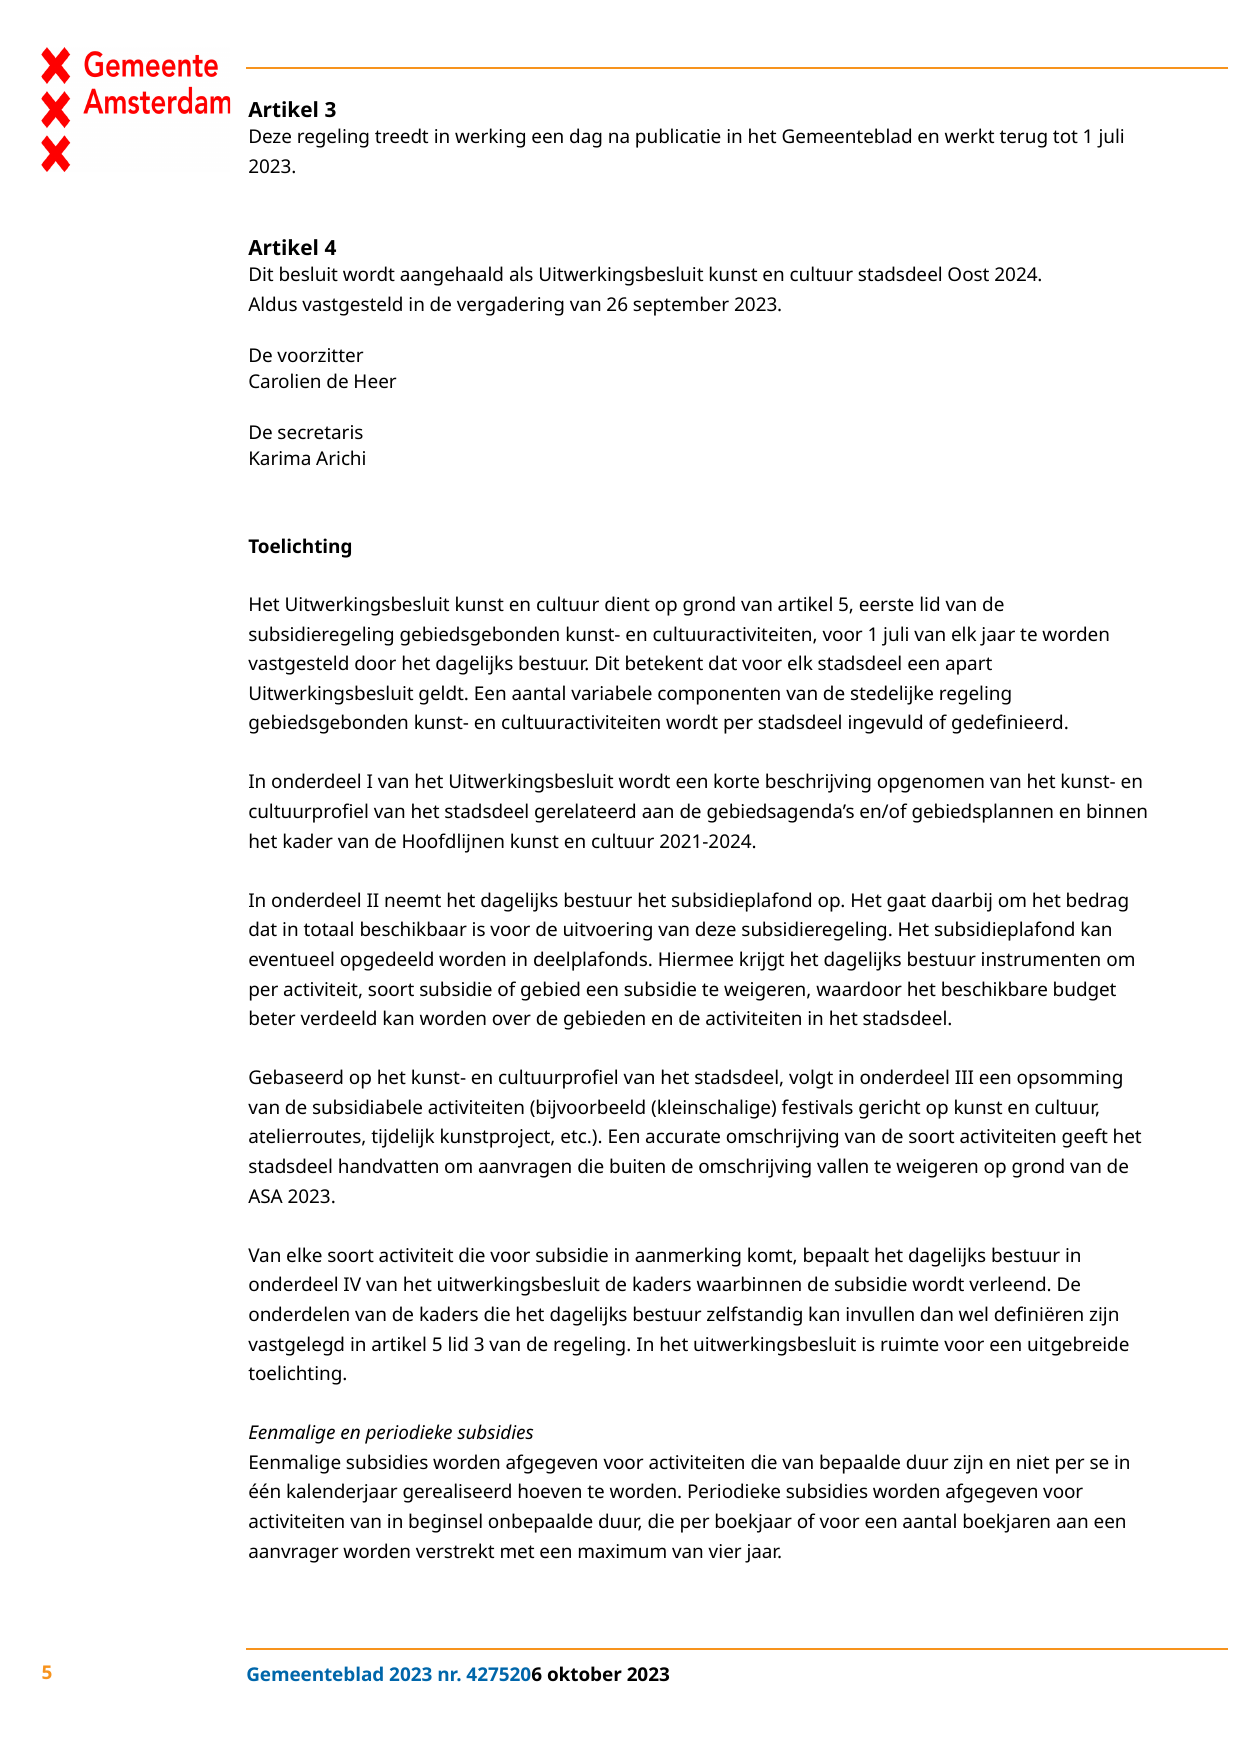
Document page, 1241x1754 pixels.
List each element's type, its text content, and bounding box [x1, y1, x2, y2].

text In onderdeel I van het Uitwerkingsbesluit wordt een korte beschrijving opgenomen van het kunst- en cultuurprofiel van het stadsdeel gerelateerd aan de gebiedsagenda’s en/of gebiedsplannen en binnen het kader van de Hoofdlijnen kunst en cultuur 2021-2024. [248, 769, 1152, 854]
text Karima Arichi [248, 445, 1152, 471]
text Eenmalige en periodieke subsidies [248, 1419, 1152, 1445]
text Gebaseerd op het kunst- en cultuurprofiel van het stadsdeel, volgt in onderdeel III een opsomming van de subsidiabele activiteiten (bijvoorbeeld (kleinschalige) festivals gericht op kunst en cultuur, atelierroutes, tijdelijk kunstproject, etc.). Een accurate omschrijving van de soort activiteiten geeft het stadsdeel handvatten om aanvragen die buiten de omschrijving vallen te weigeren op grond van de ASA 2023. [248, 1064, 1152, 1209]
text Eenmalige subsidies worden afgegeven voor activiteiten die van bepaalde duur zijn en niet per se in één kalenderjaar gerealiseerd hoeven te worden. Periodieke subsidies worden afgegeven voor activiteiten van in beginsel onbepaalde duur, die per boekjaar of voor een aantal boekjaren aan een aanvrager worden verstrekt met een maximum van vier jaar. [248, 1449, 1152, 1564]
text Dit besluit wordt aangehaald als Uitwerkingsbesluit kunst en cultuur stadsdeel Oost 2024. [248, 261, 1152, 287]
text Van elke soort activiteit die voor subsidie in aanmerking komt, bepaalt het dagelijks bestuur in onderdeel IV van het uitwerkingsbesluit de kaders waarbinnen de subsidie wordt verleend. De onderdelen van de kaders die het dagelijks bestuur zelfstandig kan invullen dan wel definiëren zijn vastgelegd in artikel 5 lid 3 van de regeling. In het uitwerkingsbesluit is ruimte voor een uitgebreide toelichting. [248, 1242, 1152, 1386]
text Artikel 4 [248, 233, 1152, 261]
text In onderdeel II neemt het dagelijks bestuur het subsidieplafond op. Het gaat daarbij om het bedrag dat in totaal beschikbaar is voor de uitvoering van deze subsidieregeling. Het subsidieplafond kan eventueel opgedeeld worden in deelplafonds. Hiermee krijgt het dagelijks bestuur instrumenten om per activiteit, soort subsidie of gebied een subsidie te weigeren, waardoor het beschikbare budget beter verdeeld kan worden over de gebieden en de activiteiten in het stadsdeel. [248, 887, 1152, 1031]
text De voorzitter [248, 342, 1152, 368]
text Artikel 3 [248, 95, 1152, 123]
text Deze regeling treedt in werking een dag na publicatie in het Gemeenteblad en werkt terug tot 1 juli 2023. [248, 123, 1152, 178]
picture [41, 47, 231, 172]
text Aldus vastgesteld in de vergadering van 26 september 2023. [248, 291, 1152, 317]
text Toelichting [248, 522, 1152, 562]
text Het Uitwerkingsbesluit kunst en cultuur dient op grond van artikel 5, eerste lid van de subsidieregeling gebiedsgebonden kunst- en cultuuractiviteiten, voor 1 juli van elk jaar te worden vastgesteld door het dagelijks bestuur. Dit betekent dat voor elk stadsdeel een apart Uitwerkingsbesluit geldt. Een aantal variabele componenten van de stedelijke regeling gebiedsgebonden kunst- en cultuuractiviteiten wordt per stadsdeel ingevuld of gedefinieerd. [248, 591, 1152, 735]
text De secretaris [248, 419, 1152, 445]
text Carolien de Heer [248, 368, 1152, 394]
